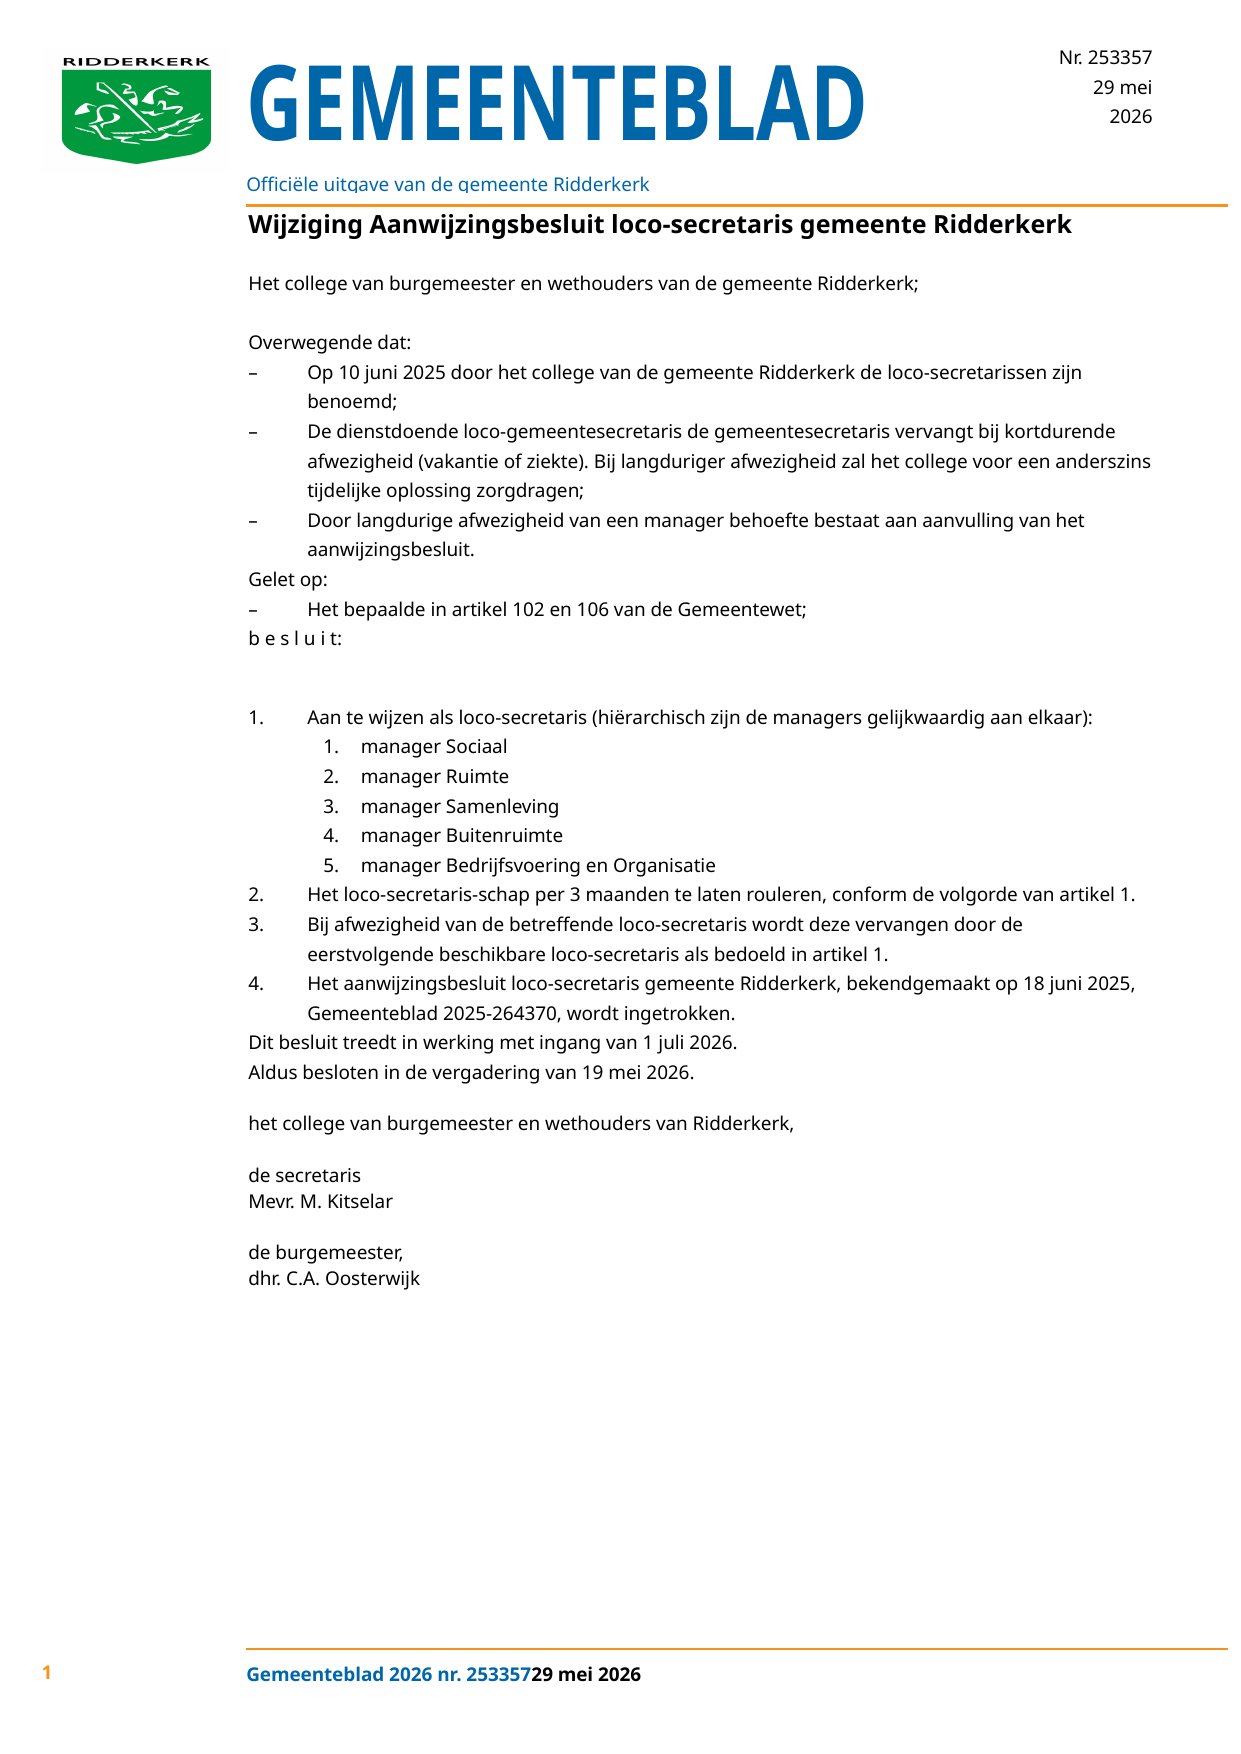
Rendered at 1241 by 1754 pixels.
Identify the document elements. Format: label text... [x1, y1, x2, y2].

list manager Bedrijfsvoering en Organisatie [323, 852, 1152, 878]
text Gelet op: [248, 566, 1152, 592]
list manager Samenleving [323, 793, 1152, 819]
text Aldus besloten in de vergadering van 19 mei 2026. [248, 1059, 1152, 1085]
list Bij afwezigheid van de betreffende loco-secretaris wordt deze vervangen door de eerstvolgende beschikbare loco-secretaris als bedoeld in artikel 1. [248, 911, 1152, 967]
list manager Buitenruimte [323, 822, 1152, 848]
text Overwegende dat: [248, 329, 1152, 355]
text b e s l u i t: [248, 625, 1152, 651]
text de secretaris [248, 1162, 1152, 1188]
text dhr. C.A. Oosterwijk [248, 1265, 1152, 1291]
list Door langdurige afwezigheid van een manager behoefte bestaat aan aanvulling van het aanwijzingsbesluit. [248, 507, 1152, 562]
list Aan te wijzen als loco-secretaris (hiërarchisch zijn de managers gelijkwaardig aan elkaar): [248, 704, 1152, 730]
text Het college van burgemeester en wethouders van de gemeente Ridderkerk; [248, 270, 1152, 296]
picture [41, 47, 231, 172]
list Het aanwijzingsbesluit loco-secretaris gemeente Ridderkerk, bekendgemaakt op 18 juni 2025, Gemeenteblad 2025-264370, wordt ingetrokken. [248, 970, 1152, 1026]
list De dienstdoende loco-gemeentesecretaris de gemeentesecretaris vervangt bij kortdurende afwezigheid (vakantie of ziekte). Bij langduriger afwezigheid zal het college voor een anderszins tijdelijke oplossing zorgdragen; [248, 418, 1152, 503]
text Dit besluit treedt in werking met ingang van 1 juli 2026. [248, 1029, 1152, 1055]
list Het bepaalde in artikel 102 en 106 van de Gemeentewet; [248, 596, 1152, 621]
list Op 10 juni 2025 door het college van de gemeente Ridderkerk de loco-secretarissen zijn benoemd; [248, 359, 1152, 414]
text het college van burgemeester en wethouders van Ridderkerk, [248, 1111, 1152, 1136]
text Mevr. M. Kitselar [248, 1188, 1152, 1213]
text Wijziging Aanwijzingsbesluit loco-secretaris gemeente Ridderkerk [248, 207, 1152, 241]
text de burgemeester, [248, 1239, 1152, 1265]
list manager Ruimte [323, 763, 1152, 789]
list manager Sociaal [323, 734, 1152, 759]
list Het loco-secretaris-schap per 3 maanden te laten rouleren, conform de volgorde van artikel 1. [248, 882, 1152, 907]
